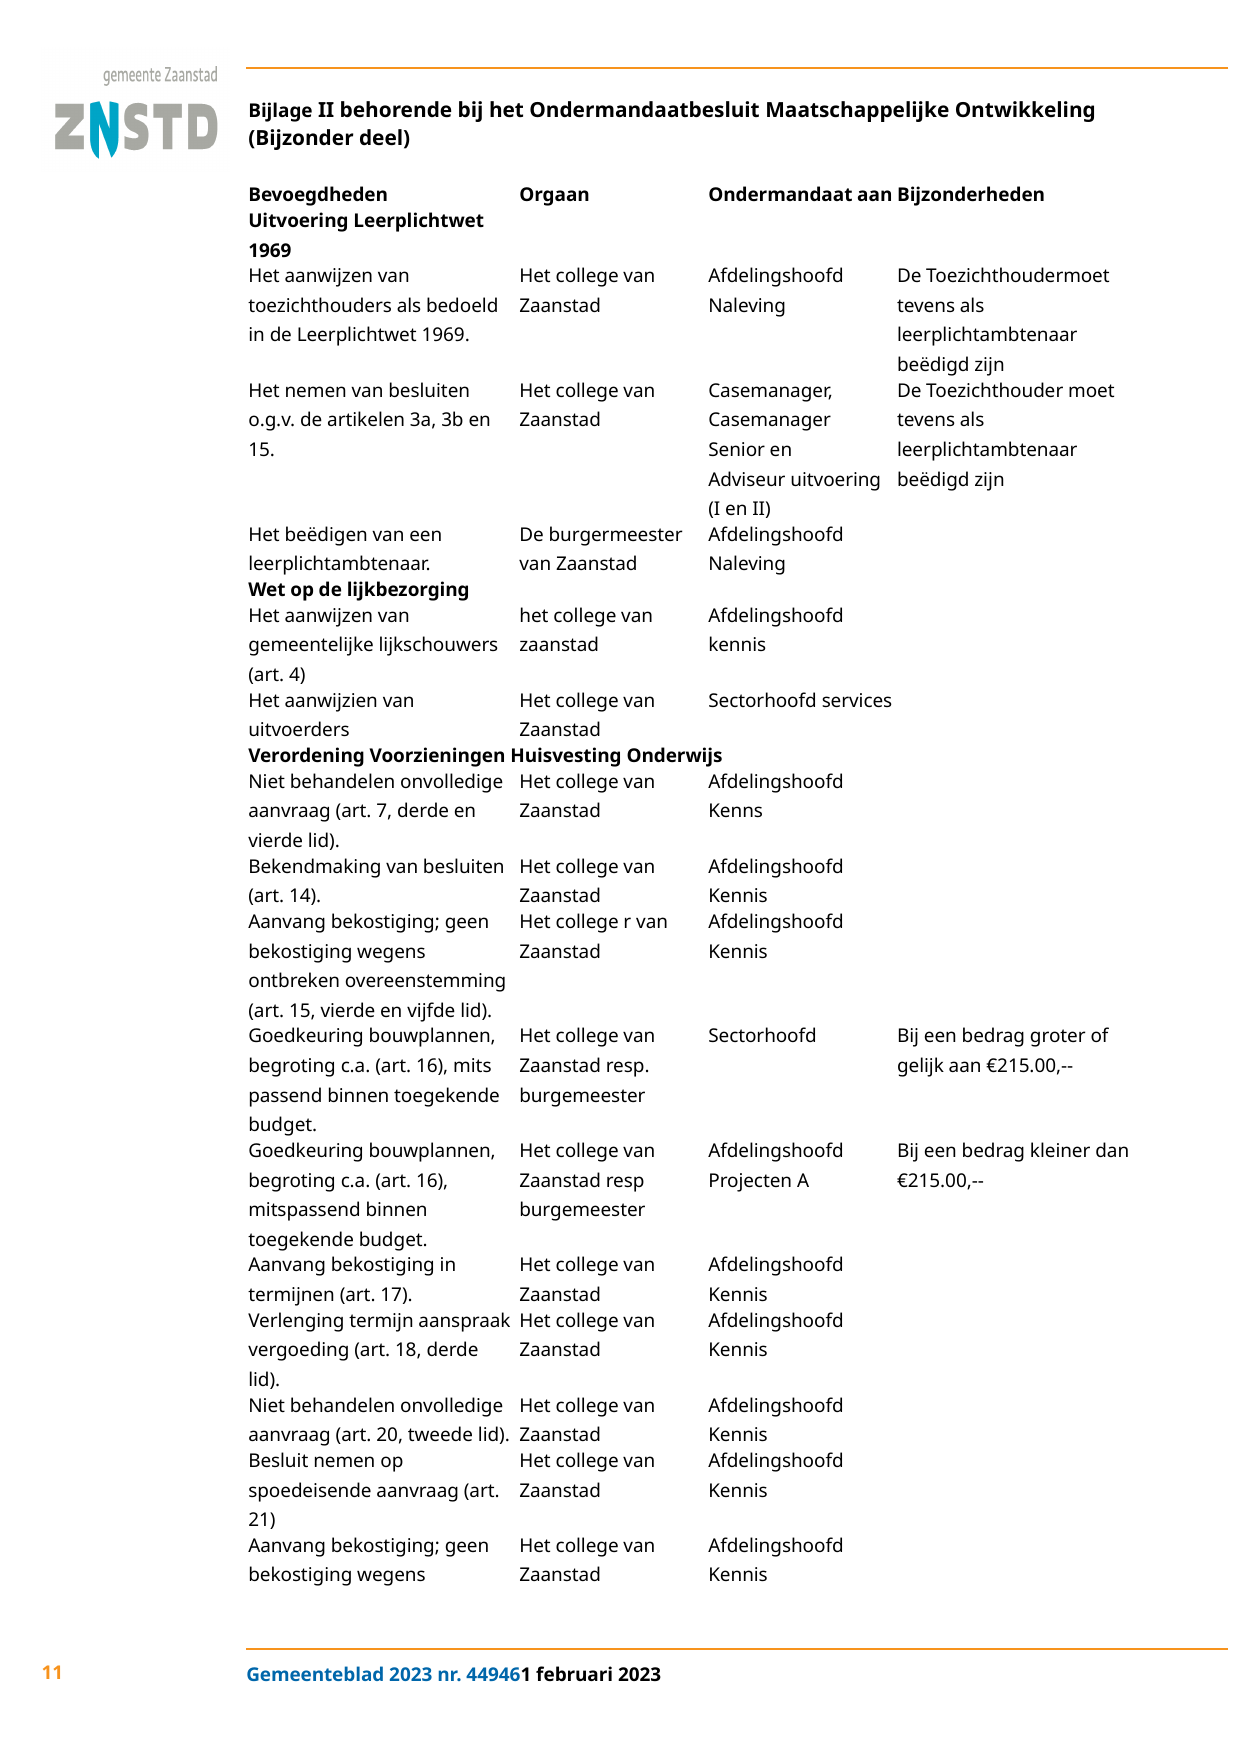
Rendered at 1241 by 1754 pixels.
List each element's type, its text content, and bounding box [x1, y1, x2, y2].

table_cell Afdelingshoofd Kennis [708, 853, 897, 908]
table_cell [897, 1532, 1152, 1587]
table_cell het college van zaanstad [519, 602, 708, 687]
table_cell Het aanwijzen van gemeentelijke lijkschouwers (art. 4) [248, 602, 519, 687]
table_cell Het beëdigen van een leerplichtambtenaar. [248, 521, 519, 576]
table_cell [708, 207, 897, 262]
table_cell Het college van Zaanstad resp burgemeester [519, 1137, 708, 1252]
table_cell De burgermeester van Zaanstad [519, 521, 708, 576]
table_cell Het college van Zaanstad [519, 1532, 708, 1587]
table_cell [897, 687, 1152, 742]
table_header Orgaan [519, 181, 708, 207]
table_cell Goedkeuring bouwplannen, begroting c.a. (art. 16), mits passend binnen toegekende budget. [248, 1023, 519, 1137]
table_cell Niet behandelen onvolledige aanvraag (art. 20, tweede lid). [248, 1392, 519, 1447]
table_cell De Toezichthouder moet tevens als leerplichtambtenaar beëdigd zijn [897, 377, 1152, 521]
table_cell [897, 853, 1152, 908]
picture [41, 47, 231, 172]
table_cell Het college r van Zaanstad [519, 908, 708, 1023]
table_cell Het college van Zaanstad resp. burgemeester [519, 1023, 708, 1137]
table_cell Bij een bedrag groter of gelijk aan €215.00,-- [897, 1023, 1152, 1137]
table_cell Besluit nemen op spoedeisende aanvraag (art. 21) [248, 1447, 519, 1532]
table_cell Het college van Zaanstad [519, 263, 708, 377]
table_cell Afdelingshoofd Kennis [708, 1307, 897, 1392]
table_cell [519, 207, 708, 262]
table_cell Het college van Zaanstad [519, 1447, 708, 1532]
table_cell Sectorhoofd [708, 1023, 897, 1137]
table_cell Afdelingshoofd Projecten A [708, 1137, 897, 1252]
table_cell Het college van Zaanstad [519, 1252, 708, 1307]
table_cell De Toezichthoudermoet tevens als leerplichtambtenaar beëdigd zijn [897, 263, 1152, 377]
table_cell Casemanager, Casemanager Senior en Adviseur uitvoering (I en II) [708, 377, 897, 521]
table_cell Het college van Zaanstad [519, 1392, 708, 1447]
table_cell Afdelingshoofd Kennis [708, 1532, 897, 1587]
table_cell Het college van Zaanstad [519, 768, 708, 853]
table_cell Aanvang bekostiging; geen bekostiging wegens [248, 1532, 519, 1587]
table_cell [897, 207, 1152, 262]
table_cell Het college van Zaanstad [519, 687, 708, 742]
table_cell Aanvang bekostiging; geen bekostiging wegens ontbreken overeenstemming (art. 15, vierde en vijfde lid). [248, 908, 519, 1023]
table_header Bevoegdheden [248, 181, 519, 207]
table_cell [897, 1307, 1152, 1392]
table_cell Sectorhoofd services [708, 687, 897, 742]
table_cell Het nemen van besluiten o.g.v. de artikelen 3a, 3b en 15. [248, 377, 519, 521]
table_cell Afdelingshoofd Kenns [708, 768, 897, 853]
table_cell Verordening Voorzieningen Huisvesting Onderwijs [248, 742, 1152, 768]
table_cell Afdelingshoofd Kennis [708, 1392, 897, 1447]
text Bijlage II behorende bij het Ondermandaatbesluit Maatschappelijke Ontwikkeling (Bijzonder deel) [248, 95, 1152, 152]
table_cell Niet behandelen onvolledige aanvraag (art. 7, derde en vierde lid). [248, 768, 519, 853]
table_cell Het college van Zaanstad [519, 377, 708, 521]
table_cell Het college van Zaanstad [519, 1307, 708, 1392]
table_cell [897, 908, 1152, 1023]
table_cell [897, 1252, 1152, 1307]
table_cell Bekendmaking van besluiten (art. 14). [248, 853, 519, 908]
table_cell Bij een bedrag kleiner dan €215.00,-- [897, 1137, 1152, 1252]
table_cell Aanvang bekostiging in termijnen (art. 17). [248, 1252, 519, 1307]
table_cell [897, 1447, 1152, 1532]
table_cell Afdelingshoofd Naleving [708, 263, 897, 377]
table_cell Uitvoering Leerplichtwet 1969 [248, 207, 519, 262]
table_cell Het aanwijzien van uitvoerders [248, 687, 519, 742]
table_cell [897, 602, 1152, 687]
table_header Ondermandaat aan [708, 181, 897, 207]
table_cell Afdelingshoofd Naleving [708, 521, 897, 576]
table_cell [897, 521, 1152, 576]
table_cell Het college van Zaanstad [519, 853, 708, 908]
table_cell Afdelingshoofd Kennis [708, 1447, 897, 1532]
table_cell [897, 768, 1152, 853]
table_cell Afdelingshoofd kennis [708, 602, 897, 687]
table_cell [897, 1392, 1152, 1447]
table_cell Afdelingshoofd Kennis [708, 1252, 897, 1307]
table_cell Wet op de lijkbezorging [248, 576, 1152, 602]
table_cell Afdelingshoofd Kennis [708, 908, 897, 1023]
table_cell Verlenging termijn aanspraak vergoeding (art. 18, derde lid). [248, 1307, 519, 1392]
table_header Bijzonderheden [897, 181, 1152, 207]
table_cell Het aanwijzen van toezichthouders als bedoeld in de Leerplichtwet 1969. [248, 263, 519, 377]
table_cell Goedkeuring bouwplannen, begroting c.a. (art. 16), mitspassend binnen toegekende budget. [248, 1137, 519, 1252]
